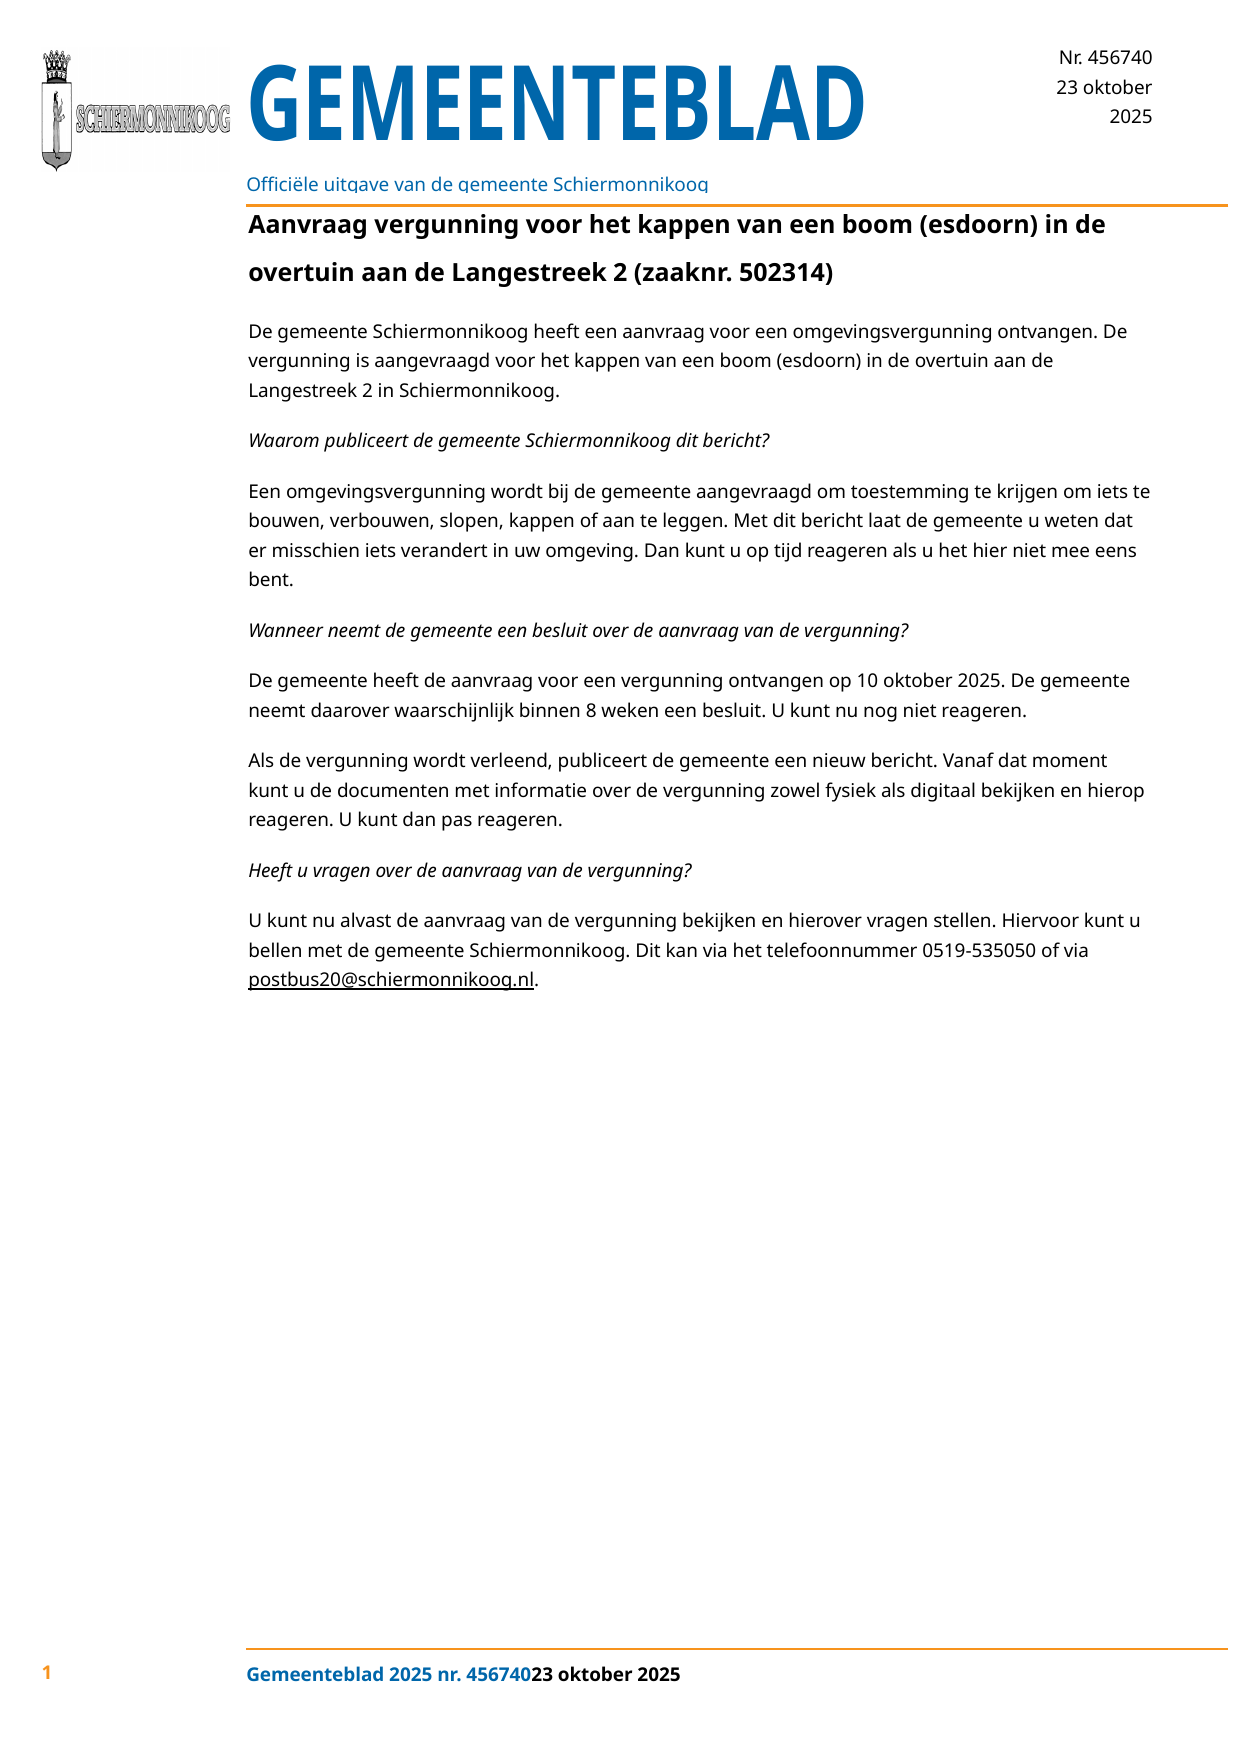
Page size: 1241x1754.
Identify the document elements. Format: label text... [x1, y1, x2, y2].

text Wanneer neemt de gemeente een besluit over de aanvraag van de vergunning? [248, 617, 1152, 643]
text Aanvraag vergunning voor het kappen van een boom (esdoorn) in de overtuin aan de Langestreek 2 (zaaknr. 502314) [248, 207, 1152, 288]
text Als de vergunning wordt verleend, publiceert de gemeente een nieuw bericht. Vanaf dat moment kunt u de documenten met informatie over de vergunning zowel fysiek als digitaal bekijken en hierop reageren. U kunt dan pas reageren. [248, 747, 1152, 832]
picture [41, 47, 231, 172]
text Heeft u vragen over de aanvraag van de vergunning? [248, 857, 1152, 883]
text Waarom publiceert de gemeente Schiermonnikoog dit bericht? [248, 427, 1152, 453]
text Een omgevingsvergunning wordt bij de gemeente aangevraagd om toestemming te krijgen om iets te bouwen, verbouwen, slopen, kappen of aan te leggen. Met dit bericht laat de gemeente u weten dat er misschien iets verandert in uw omgeving. Dan kunt u op tijd reageren als u het hier niet mee eens bent. [248, 478, 1152, 592]
text De gemeente Schiermonnikoog heeft een aanvraag voor een omgevingsvergunning ontvangen. De vergunning is aangevraagd voor het kappen van een boom (esdoorn) in de overtuin aan de Langestreek 2 in Schiermonnikoog. [248, 318, 1152, 403]
text U kunt nu alvast de aanvraag van de vergunning bekijken en hierover vragen stellen. Hiervoor kunt u bellen met de gemeente Schiermonnikoog. Dit kan via het telefoonnummer 0519-535050 of via postbus20@schiermonnikoog.nl. [248, 907, 1152, 992]
text De gemeente heeft de aanvraag voor een vergunning ontvangen op 10 oktober 2025. De gemeente neemt daarover waarschijnlijk binnen 8 weken een besluit. U kunt nu nog niet reageren. [248, 667, 1152, 723]
